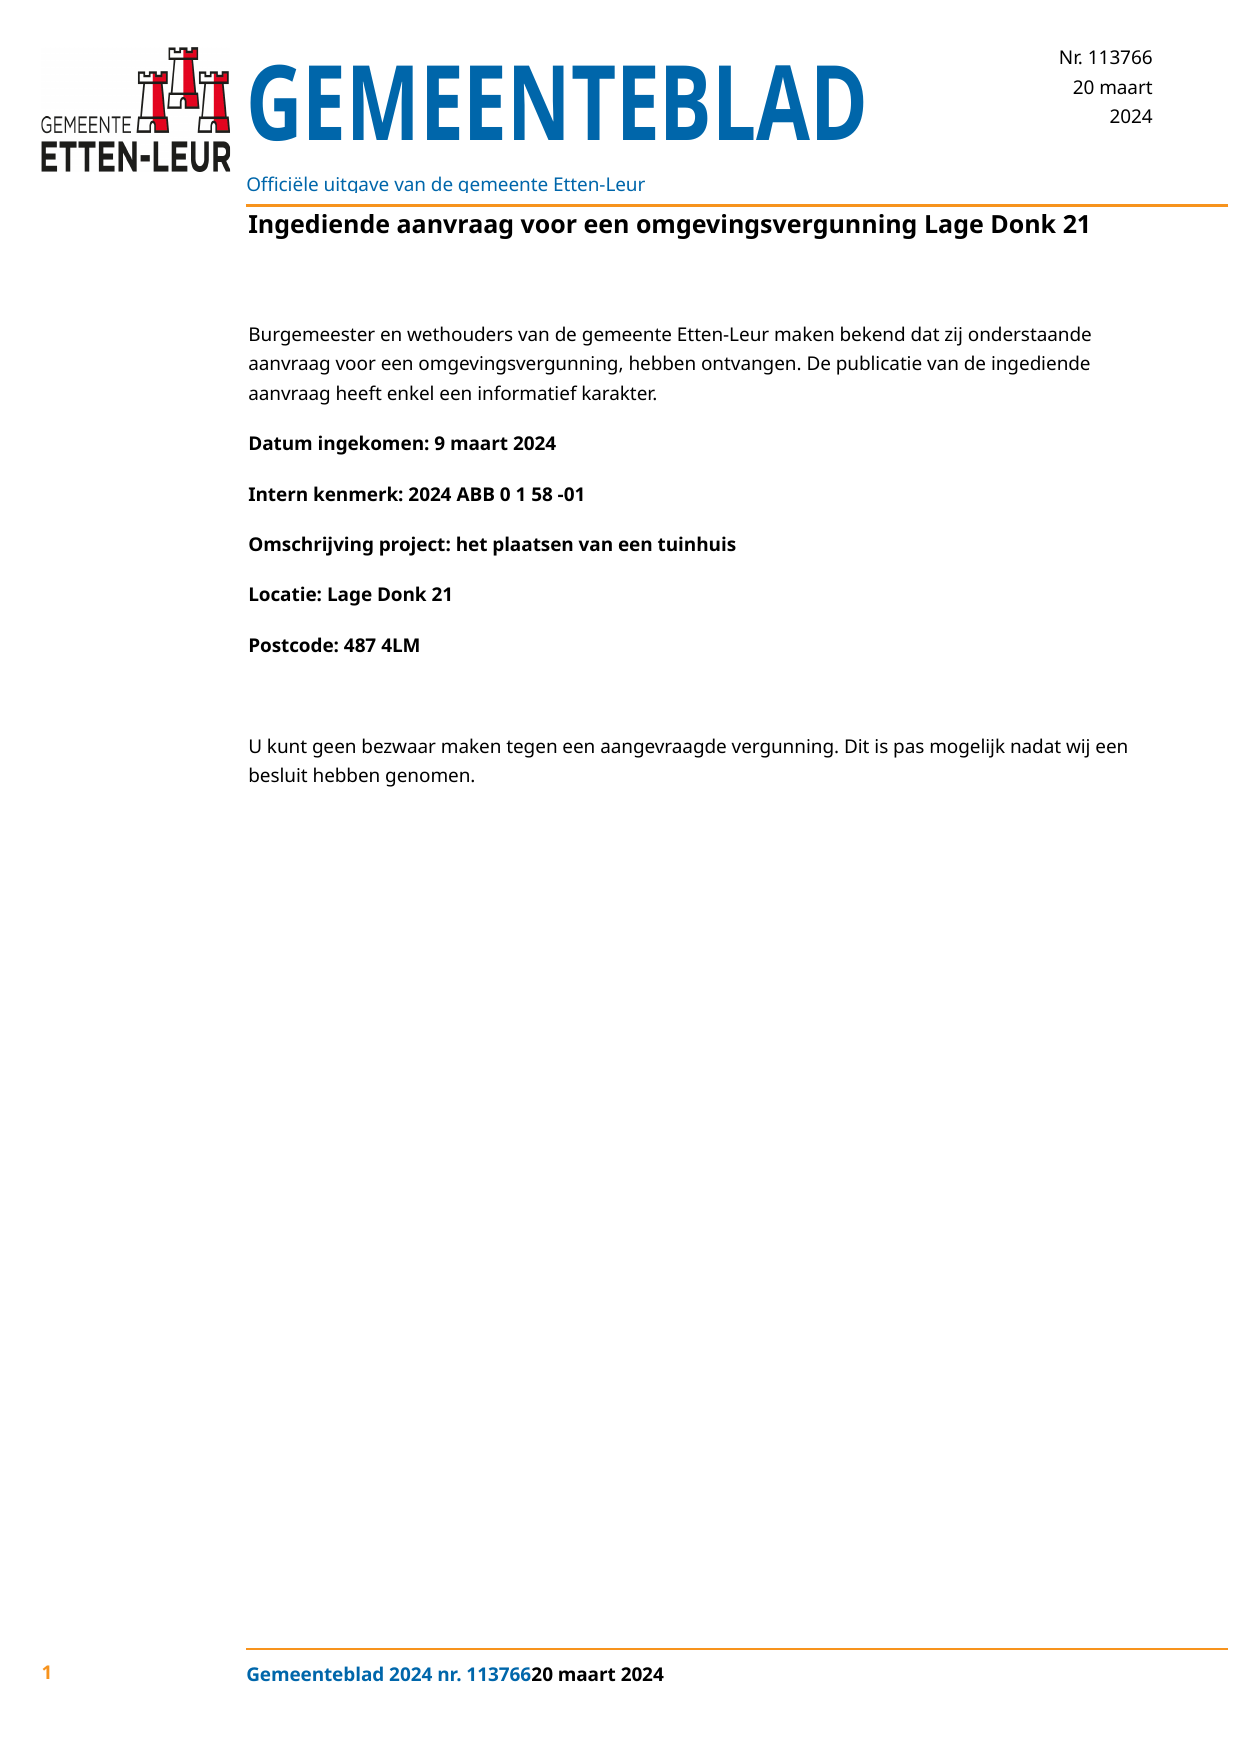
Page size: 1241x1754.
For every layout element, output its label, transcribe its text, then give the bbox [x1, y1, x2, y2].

text U kunt geen bezwaar maken tegen een aangevraagde vergunning. Dit is pas mogelijk nadat wij een besluit hebben genomen. [248, 733, 1152, 788]
picture [41, 47, 231, 172]
text Postcode: 487 4LM [248, 632, 1152, 658]
text Ingediende aanvraag voor een omgevingsvergunning Lage Donk 21 [248, 207, 1152, 241]
text Intern kenmerk: 2024 ABB 0 1 58 -01 [248, 481, 1152, 506]
text Locatie: Lage Donk 21 [248, 582, 1152, 607]
text Burgemeester en wethouders van de gemeente Etten-Leur maken bekend dat zij onderstaande aanvraag voor een omgevingsvergunning, hebben ontvangen. De publicatie van de ingediende aanvraag heeft enkel een informatief karakter. [248, 321, 1152, 406]
text Datum ingekomen: 9 maart 2024 [248, 430, 1152, 456]
text Omschrijving project: het plaatsen van een tuinhuis [248, 531, 1152, 557]
